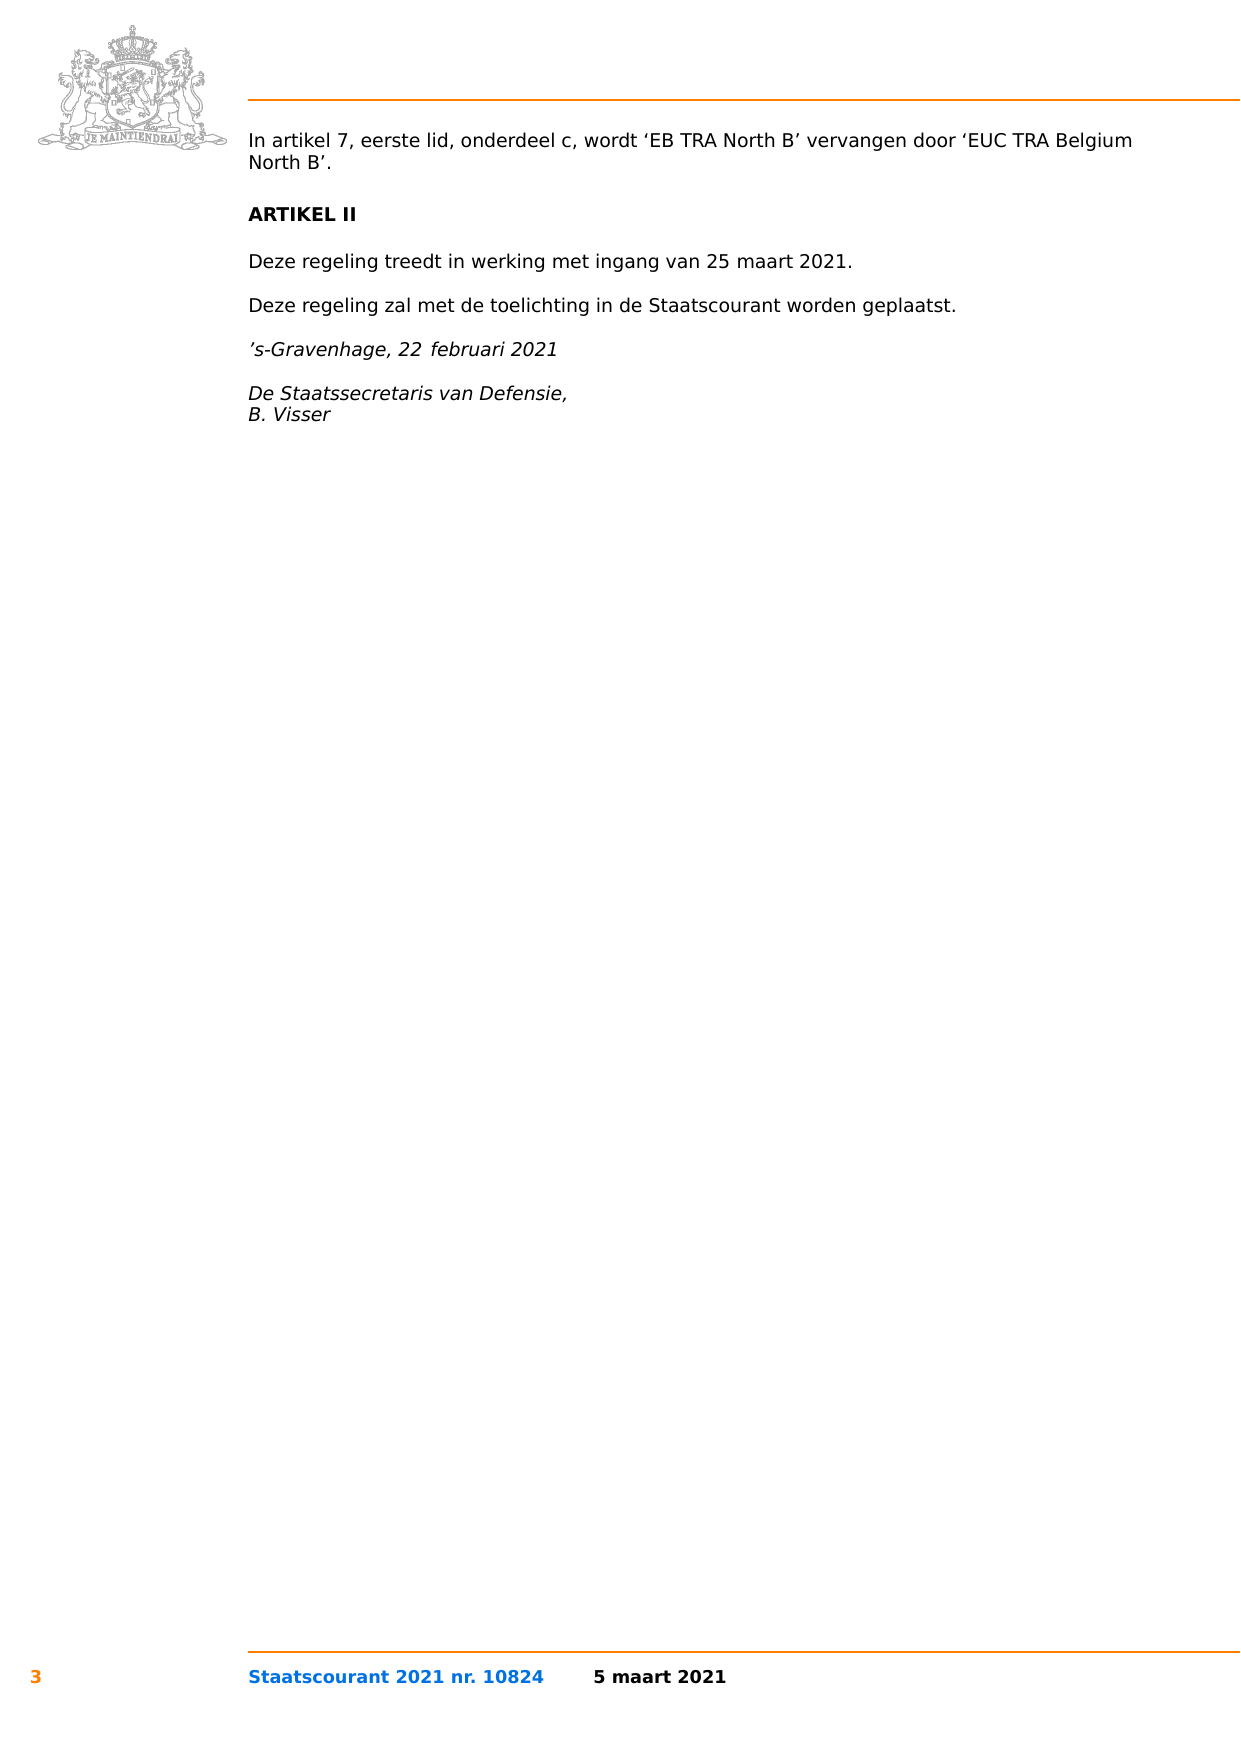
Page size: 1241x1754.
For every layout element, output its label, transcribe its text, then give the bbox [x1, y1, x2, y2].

subtitle ARTIKEL II [248, 204, 1163, 226]
picture [38, 25, 227, 150]
text Deze regeling zal met de toelichting in de Staatscourant worden geplaatst. [248, 295, 1163, 317]
text ’s-Gravenhage, 22 februari 2021 [248, 338, 1163, 361]
text Deze regeling treedt in werking met ingang van 25 maart 2021. [248, 251, 1163, 273]
text In artikel 7, eerste lid, onderdeel c, wordt ‘EB TRA North B’ vervangen door ‘EUC TRA Belgium North B’. [248, 130, 1163, 174]
text De Staatssecretaris van Defensie, B. Visser [248, 382, 1163, 426]
